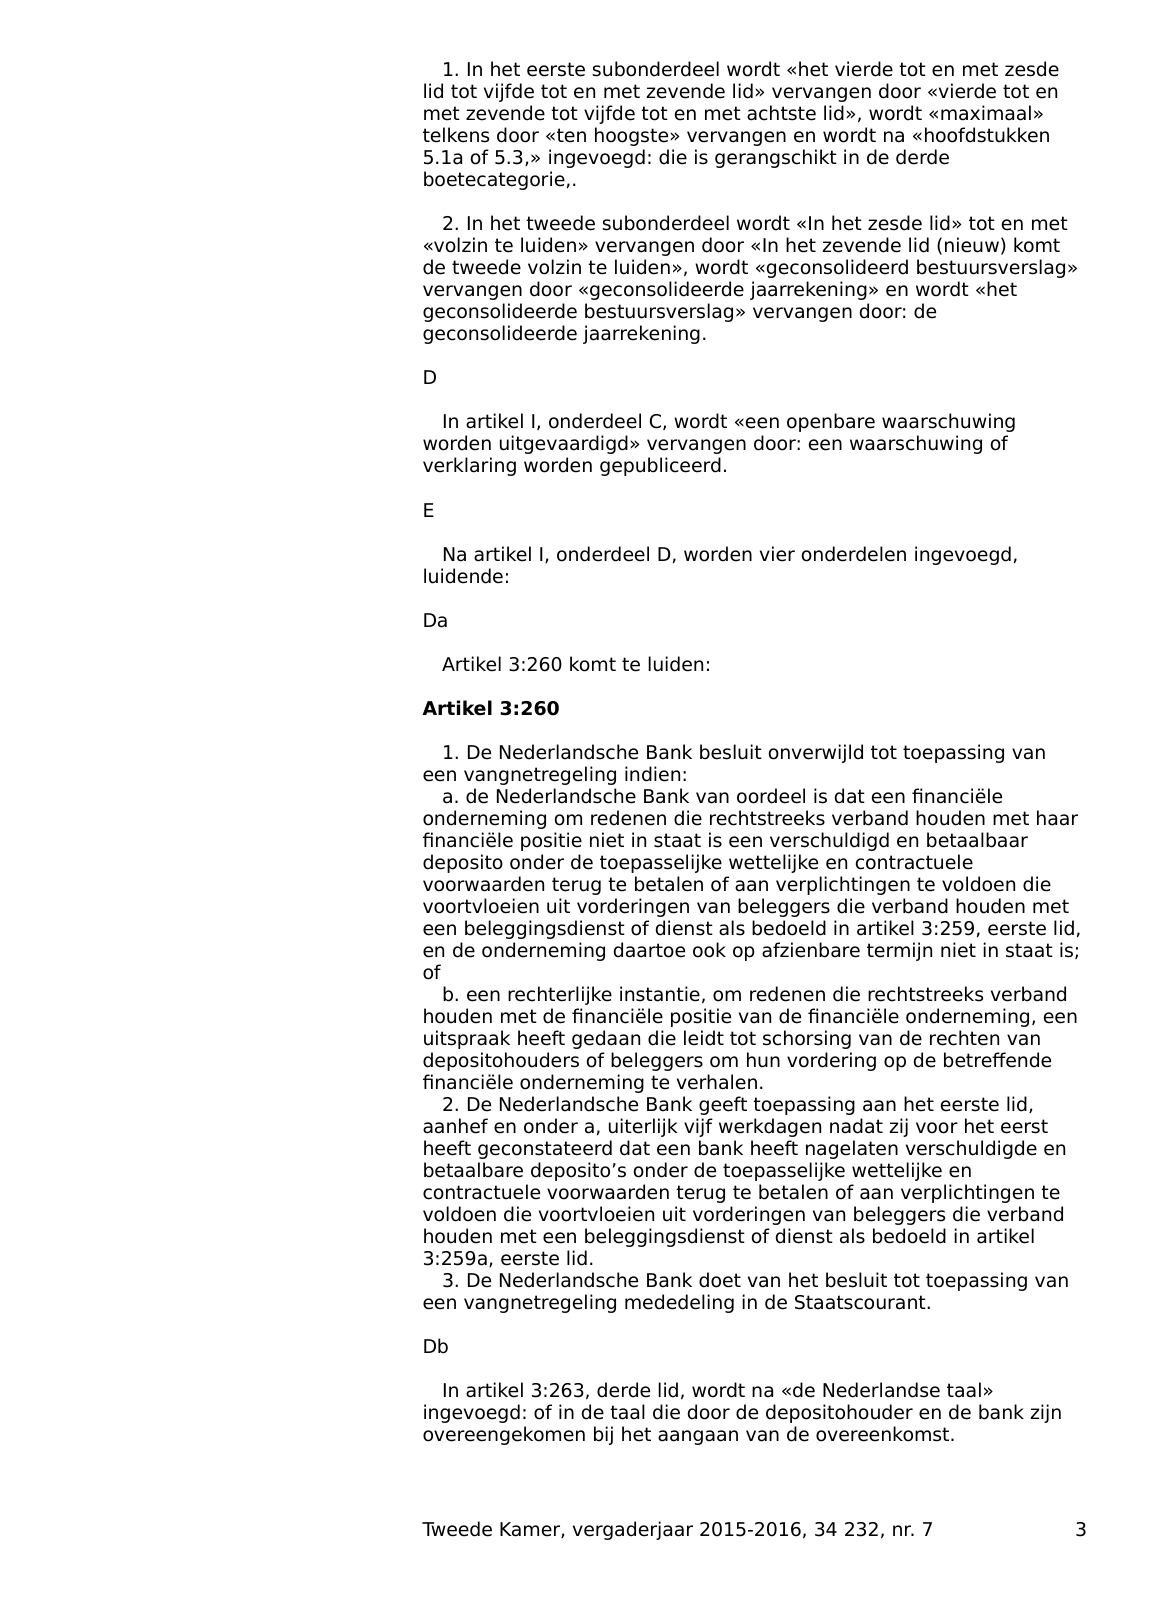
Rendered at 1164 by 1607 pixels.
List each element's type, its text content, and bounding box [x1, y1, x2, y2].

text a. de Nederlandsche Bank van oordeel is dat een financiële onderneming om redenen die rechtstreeks verband houden met haar financiële positie niet in staat is een verschuldigd en betaalbaar deposito onder de toepasselijke wettelijke en contractuele voorwaarden terug te betalen of aan verplichtingen te voldoen die voortvloeien uit vorderingen van beleggers die verband houden met een beleggingsdienst of dienst als bedoeld in artikel 3:259, eerste lid, en de onderneming daartoe ook op afzienbare termijn niet in staat is; of [422, 786, 1087, 984]
text Artikel 3:260 komt te luiden: [422, 654, 1087, 676]
text Na artikel I, onderdeel D, worden vier onderdelen ingevoegd, luidende: [422, 544, 1087, 588]
subtitle Da [422, 610, 1087, 632]
text In artikel 3:263, derde lid, wordt na «de Nederlandse taal» ingevoegd: of in de taal die door de depositohouder en de bank zijn overeengekomen bij het aangaan van de overeenkomst. [422, 1380, 1087, 1446]
subtitle D [422, 367, 1087, 389]
text 2. De Nederlandsche Bank geeft toepassing aan het eerste lid, aanhef en onder a, uiterlijk vijf werkdagen nadat zij voor het eerst heeft geconstateerd dat een bank heeft nagelaten verschuldigde en betaalbare deposito’s onder de toepasselijke wettelijke en contractuele voorwaarden terug te betalen of aan verplichtingen te voldoen die voortvloeien uit vorderingen van beleggers die verband houden met een beleggingsdienst of dienst als bedoeld in artikel 3:259a, eerste lid. [422, 1094, 1087, 1270]
text 1. In het eerste subonderdeel wordt «het vierde tot en met zesde lid tot vijfde tot en met zevende lid» vervangen door «vierde tot en met zevende tot vijfde tot en met achtste lid», wordt «maximaal» telkens door «ten hoogste» vervangen en wordt na «hoofdstukken 5.1a of 5.3,» ingevoegd: die is gerangschikt in de derde boetecategorie,. [422, 59, 1087, 191]
subtitle E [422, 499, 1087, 521]
text 3. De Nederlandsche Bank doet van het besluit tot toepassing van een vangnetregeling mededeling in de Staatscourant. [422, 1270, 1087, 1314]
text In artikel I, onderdeel C, wordt «een openbare waarschuwing worden uitgevaardigd» vervangen door: een waarschuwing of verklaring worden gepubliceerd. [422, 411, 1087, 477]
text 1. De Nederlandsche Bank besluit onverwijld tot toepassing van een vangnetregeling indien: [422, 742, 1087, 786]
text 2. In het tweede subonderdeel wordt «In het zesde lid» tot en met «volzin te luiden» vervangen door «In het zevende lid (nieuw) komt de tweede volzin te luiden», wordt «geconsolideerd bestuursverslag» vervangen door «geconsolideerde jaarrekening» en wordt «het geconsolideerde bestuursverslag» vervangen door: de geconsolideerde jaarrekening. [422, 213, 1087, 345]
text b. een rechterlijke instantie, om redenen die rechtstreeks verband houden met de financiële positie van de financiële onderneming, een uitspraak heeft gedaan die leidt tot schorsing van de rechten van depositohouders of beleggers om hun vordering op de betreffende financiële onderneming te verhalen. [422, 984, 1087, 1094]
subtitle Artikel 3:260 [422, 698, 1087, 720]
subtitle Db [422, 1336, 1087, 1358]
